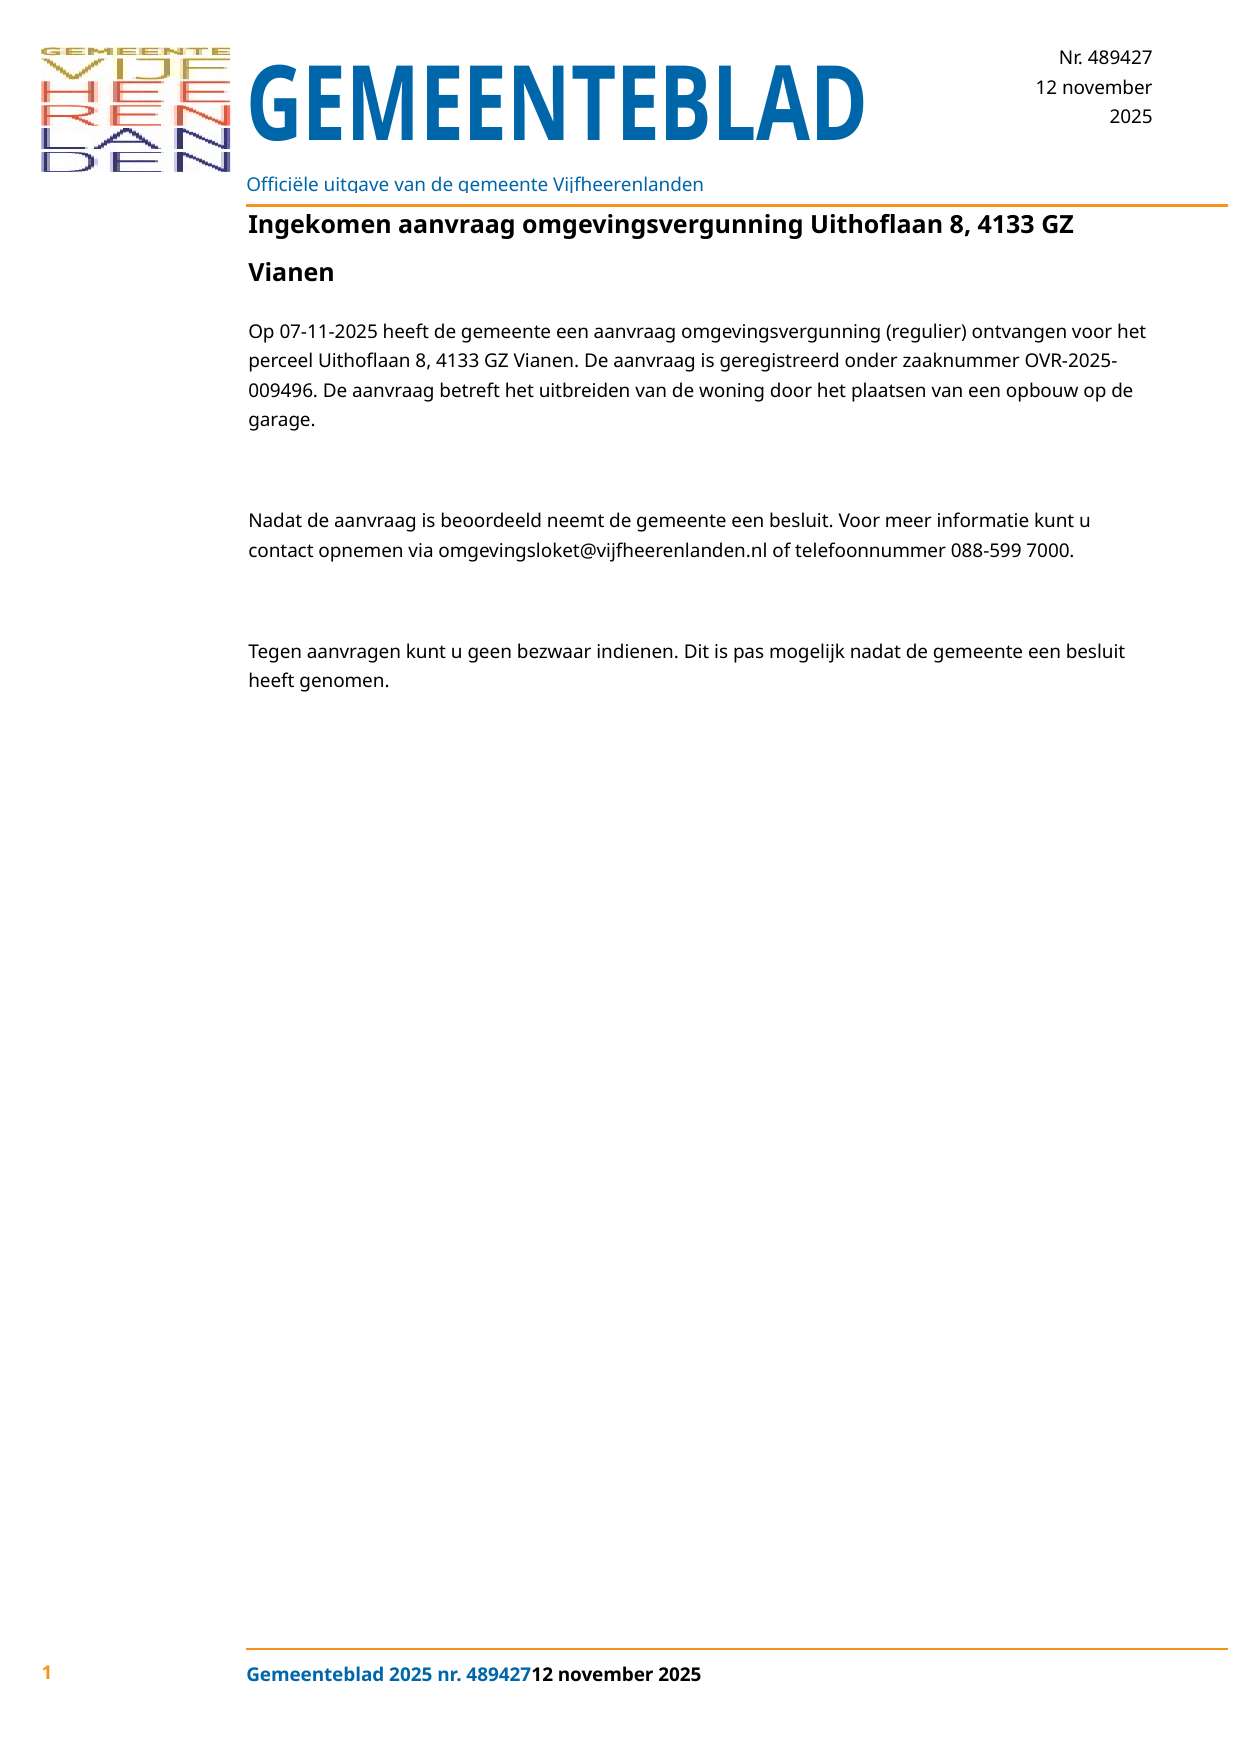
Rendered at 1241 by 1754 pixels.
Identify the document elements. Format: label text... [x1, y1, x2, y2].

text Nadat de aanvraag is beoordeeld neemt de gemeente een besluit. Voor meer informatie kunt u contact opnemen via omgevingsloket@vijfheerenlanden.nl of telefoonnummer 088-599 7000. [248, 507, 1152, 563]
text Ingekomen aanvraag omgevingsvergunning Uithoflaan 8, 4133 GZ Vianen [248, 207, 1152, 288]
text Tegen aanvragen kunt u geen bezwaar indienen. Dit is pas mogelijk nadat de gemeente een besluit heeft genomen. [248, 638, 1152, 693]
text Op 07-11-2025 heeft de gemeente een aanvraag omgevingsvergunning (regulier) ontvangen voor het perceel Uithoflaan 8, 4133 GZ Vianen. De aanvraag is geregistreerd onder zaaknummer OVR-2025-009496. De aanvraag betreft het uitbreiden van de woning door het plaatsen van een opbouw op de garage. [248, 318, 1152, 432]
picture [41, 47, 231, 172]
